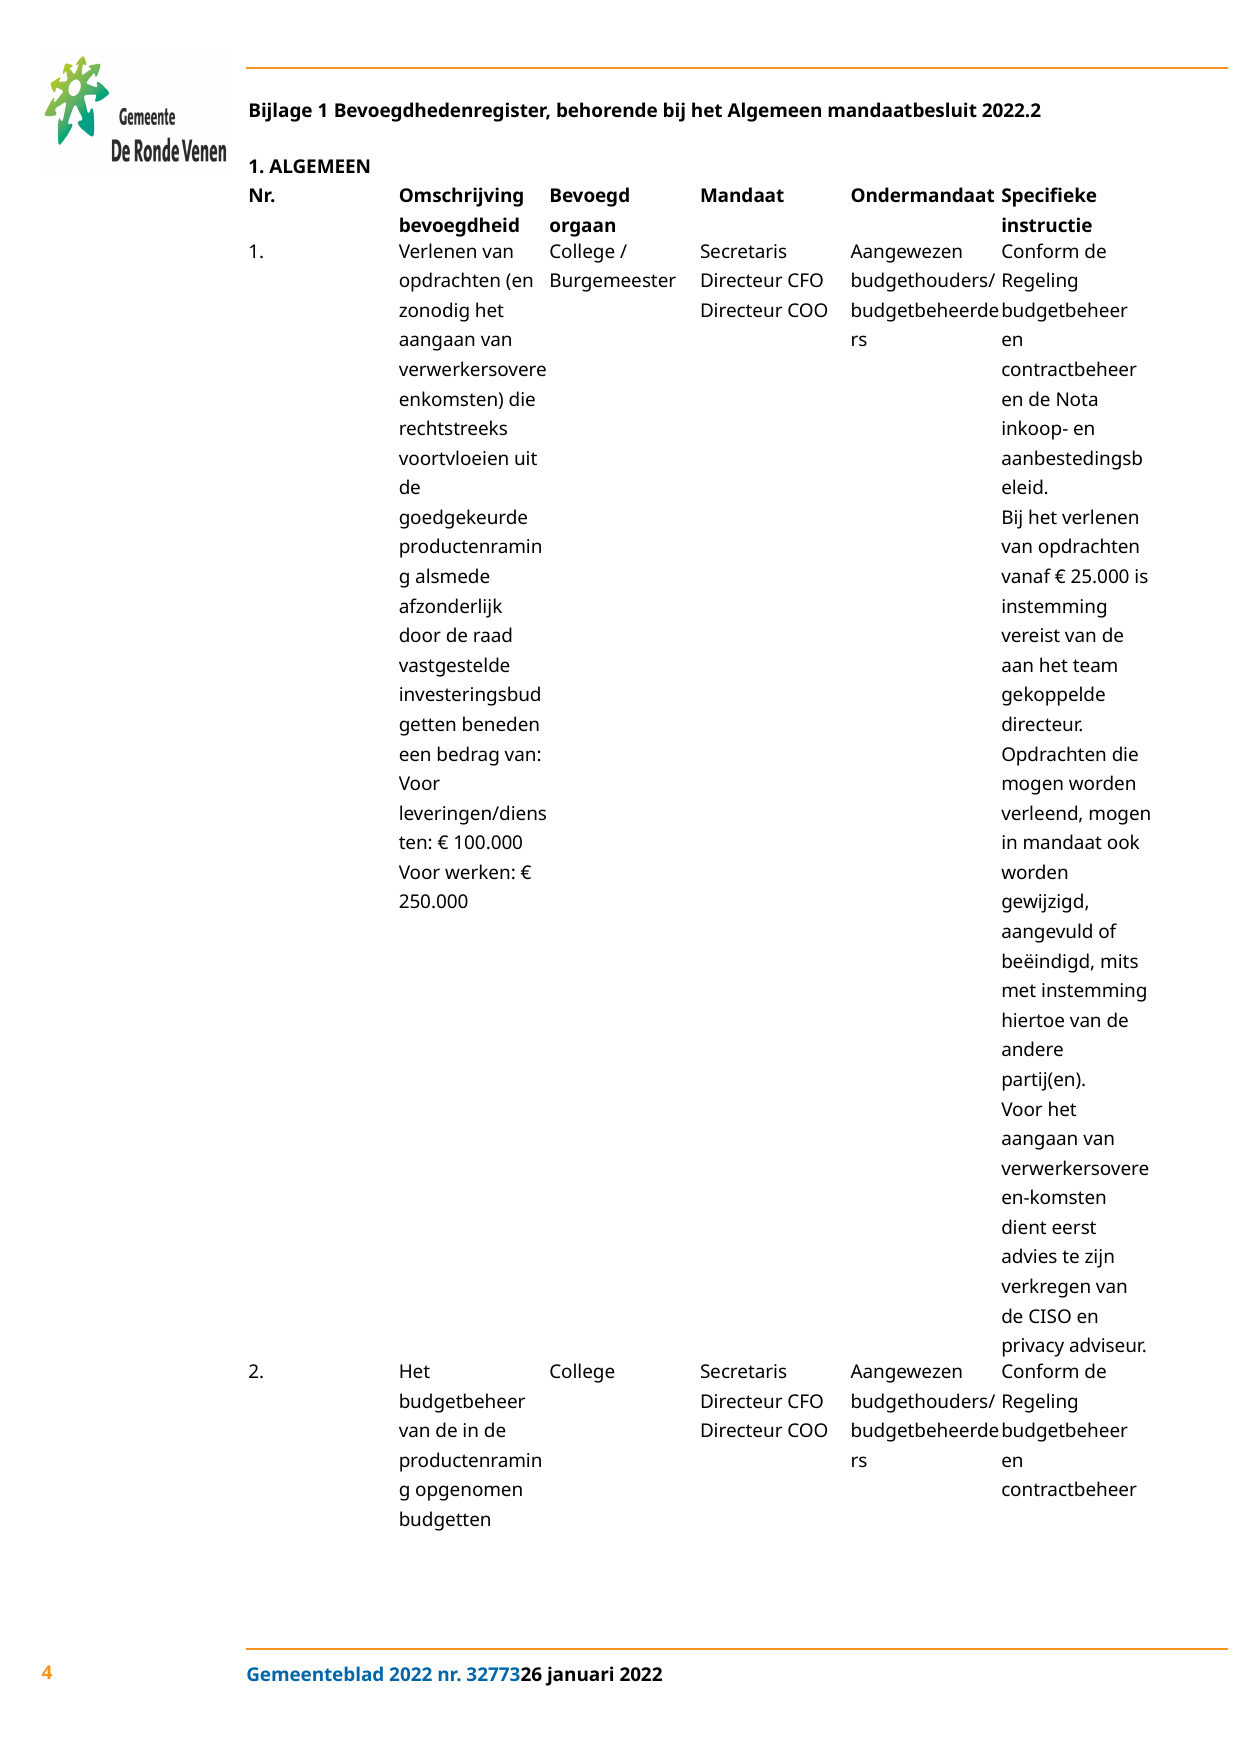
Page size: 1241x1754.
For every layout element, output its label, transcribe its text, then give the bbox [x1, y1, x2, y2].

text 1. ALGEMEEN [248, 153, 1152, 179]
table_cell Verlenen van opdrachten (en zonodig het aangaan van verwerkersovereenkomsten) die rechtstreeks voortvloeien uit de goedgekeurde productenraming alsmede afzonderlijk door de raad vastgestelde investeringsbudgetten beneden een bedrag van: Voor leveringen/diensten: € 100.000 Voor werken: € 250.000 [399, 238, 549, 1358]
table_header Bevoegd orgaan [549, 183, 700, 238]
table_cell 1. [248, 238, 398, 1358]
picture [41, 47, 231, 172]
table_cell Conform de Regeling budgetbeheer en contractbeheer [1001, 1358, 1152, 1532]
table_cell Het budgetbeheer van de in de productenraming opgenomen budgetten [399, 1358, 549, 1532]
table_cell Secretaris Directeur CFO Directeur COO [700, 238, 850, 1358]
table_header Specifieke instructie [1001, 183, 1152, 238]
table_cell Conform de Regeling budgetbeheer en contractbeheer en de Nota inkoop- en aanbestedingsbeleid. Bij het verlenen van opdrachten vanaf € 25.000 is instemming vereist van de aan het team gekoppelde directeur. Opdrachten die mogen worden verleend, mogen in mandaat ook worden gewijzigd, aangevuld of beëindigd, mits met instemming hiertoe van de andere partij(en). Voor het aangaan van verwerkersovereen-komsten dient eerst advies te zijn verkregen van de CISO en privacy adviseur. [1001, 238, 1152, 1358]
table_header Nr. [248, 183, 398, 238]
table_header Omschrijving bevoegdheid [399, 183, 549, 238]
table_cell Secretaris Directeur CFO Directeur COO [700, 1358, 850, 1532]
table_cell Aangewezen budgethouders/ budgetbeheerders [850, 1358, 1001, 1532]
table_cell College / Burgemeester [549, 238, 700, 1358]
table_header Ondermandaat [850, 183, 1001, 238]
text Bijlage 1 Bevoegdhedenregister, behorende bij het Algemeen mandaatbesluit 2022.2 [248, 95, 1152, 123]
table_cell Aangewezen budgethouders/ budgetbeheerders [850, 238, 1001, 1358]
table_header Mandaat [700, 183, 850, 238]
table_cell College [549, 1358, 700, 1532]
table_cell 2. [248, 1358, 398, 1532]
